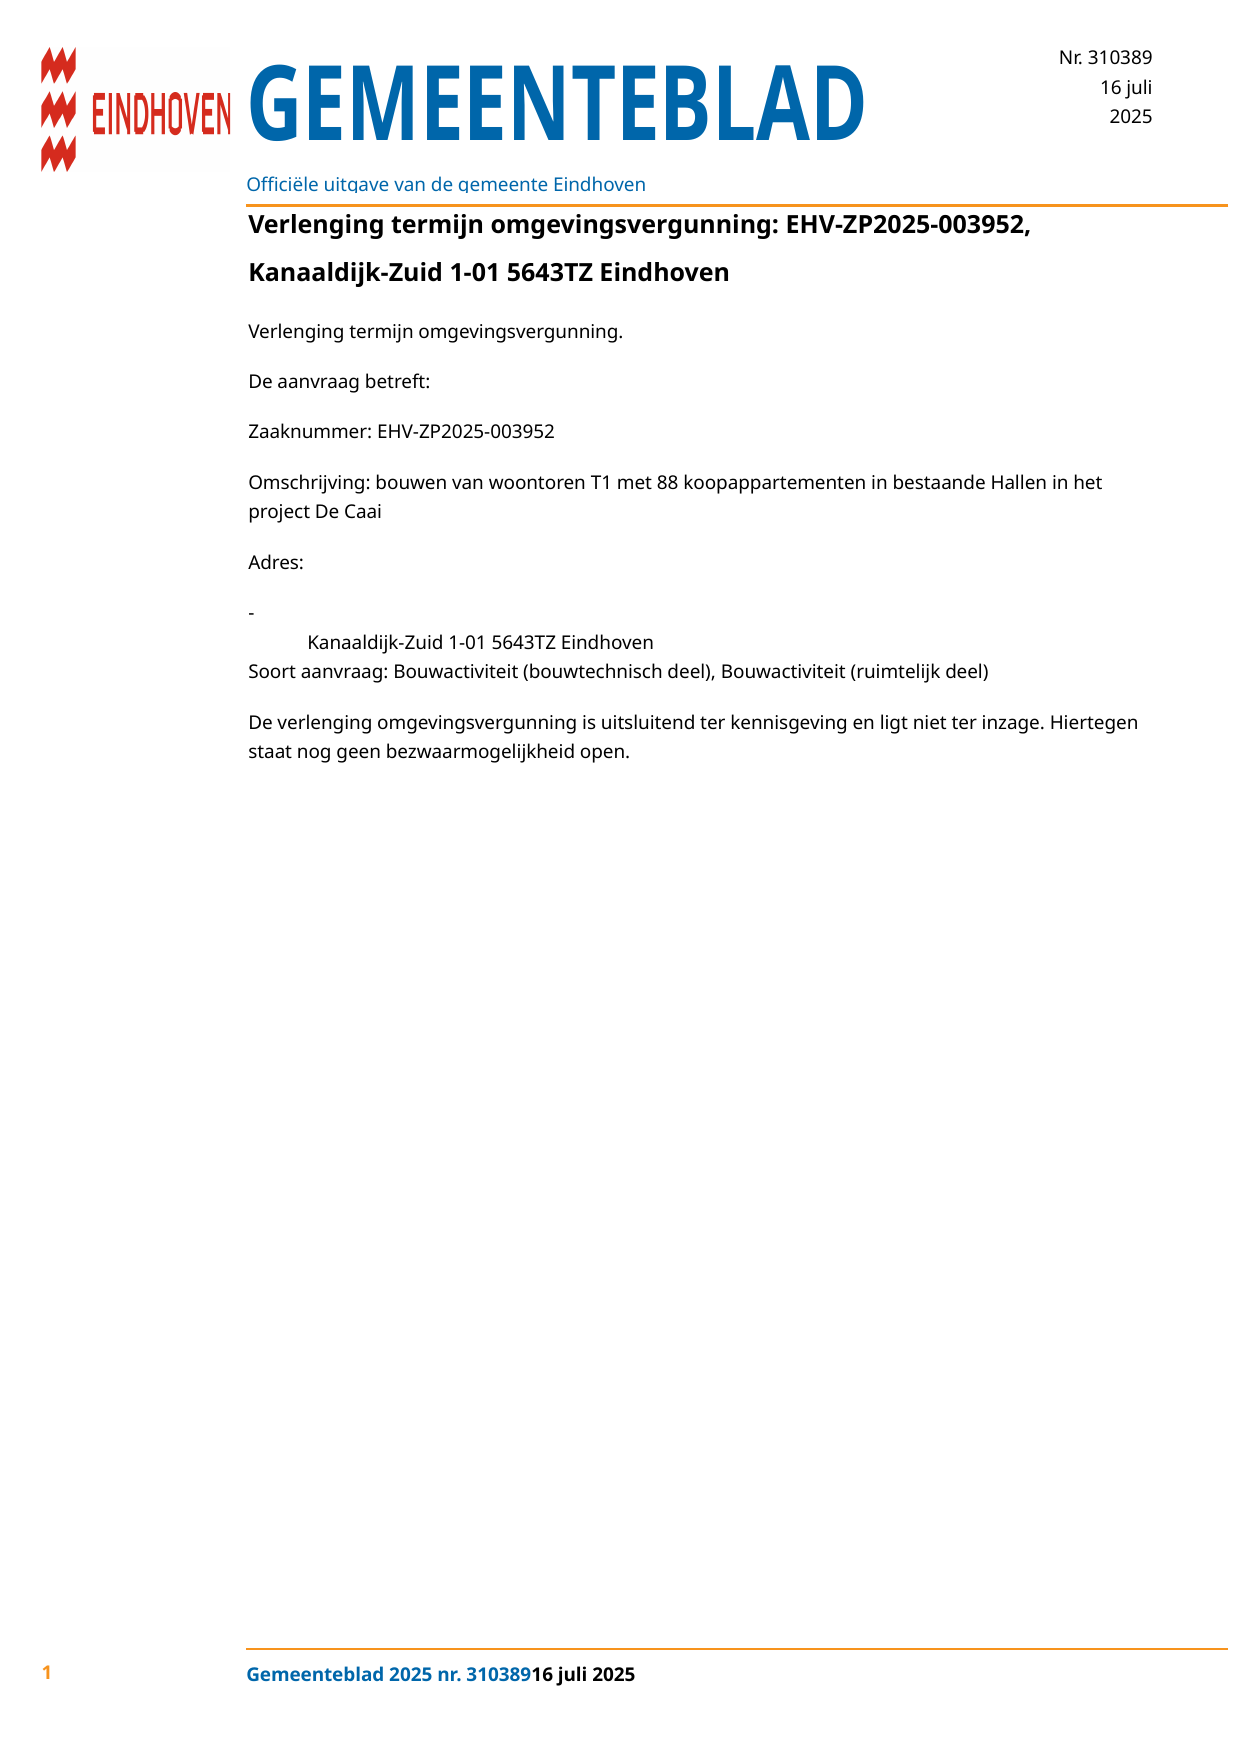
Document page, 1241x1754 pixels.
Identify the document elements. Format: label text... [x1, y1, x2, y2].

text Verlenging termijn omgevingsvergunning. [248, 318, 1152, 344]
text De verlenging omgevingsvergunning is uitsluitend ter kennisgeving en ligt niet ter inzage. Hiertegen staat nog geen bezwaarmogelijkheid open. [248, 709, 1152, 764]
text Verlenging termijn omgevingsvergunning: EHV-ZP2025-003952, Kanaaldijk-Zuid 1-01 5643TZ Eindhoven [248, 207, 1152, 288]
text De aanvraag betreft: [248, 368, 1152, 394]
text Omschrijving: bouwen van woontoren T1 met 88 koopappartementen in bestaande Hallen in het project De Caai [248, 469, 1152, 524]
text Adres: [248, 549, 1152, 575]
picture [41, 47, 231, 172]
text Zaaknummer: EHV-ZP2025-003952 [248, 419, 1152, 444]
text Soort aanvraag: Bouwactiviteit (bouwtechnisch deel), Bouwactiviteit (ruimtelijk deel) [248, 659, 1152, 684]
list Kanaaldijk-Zuid 1-01 5643TZ Eindhoven [248, 629, 1152, 655]
